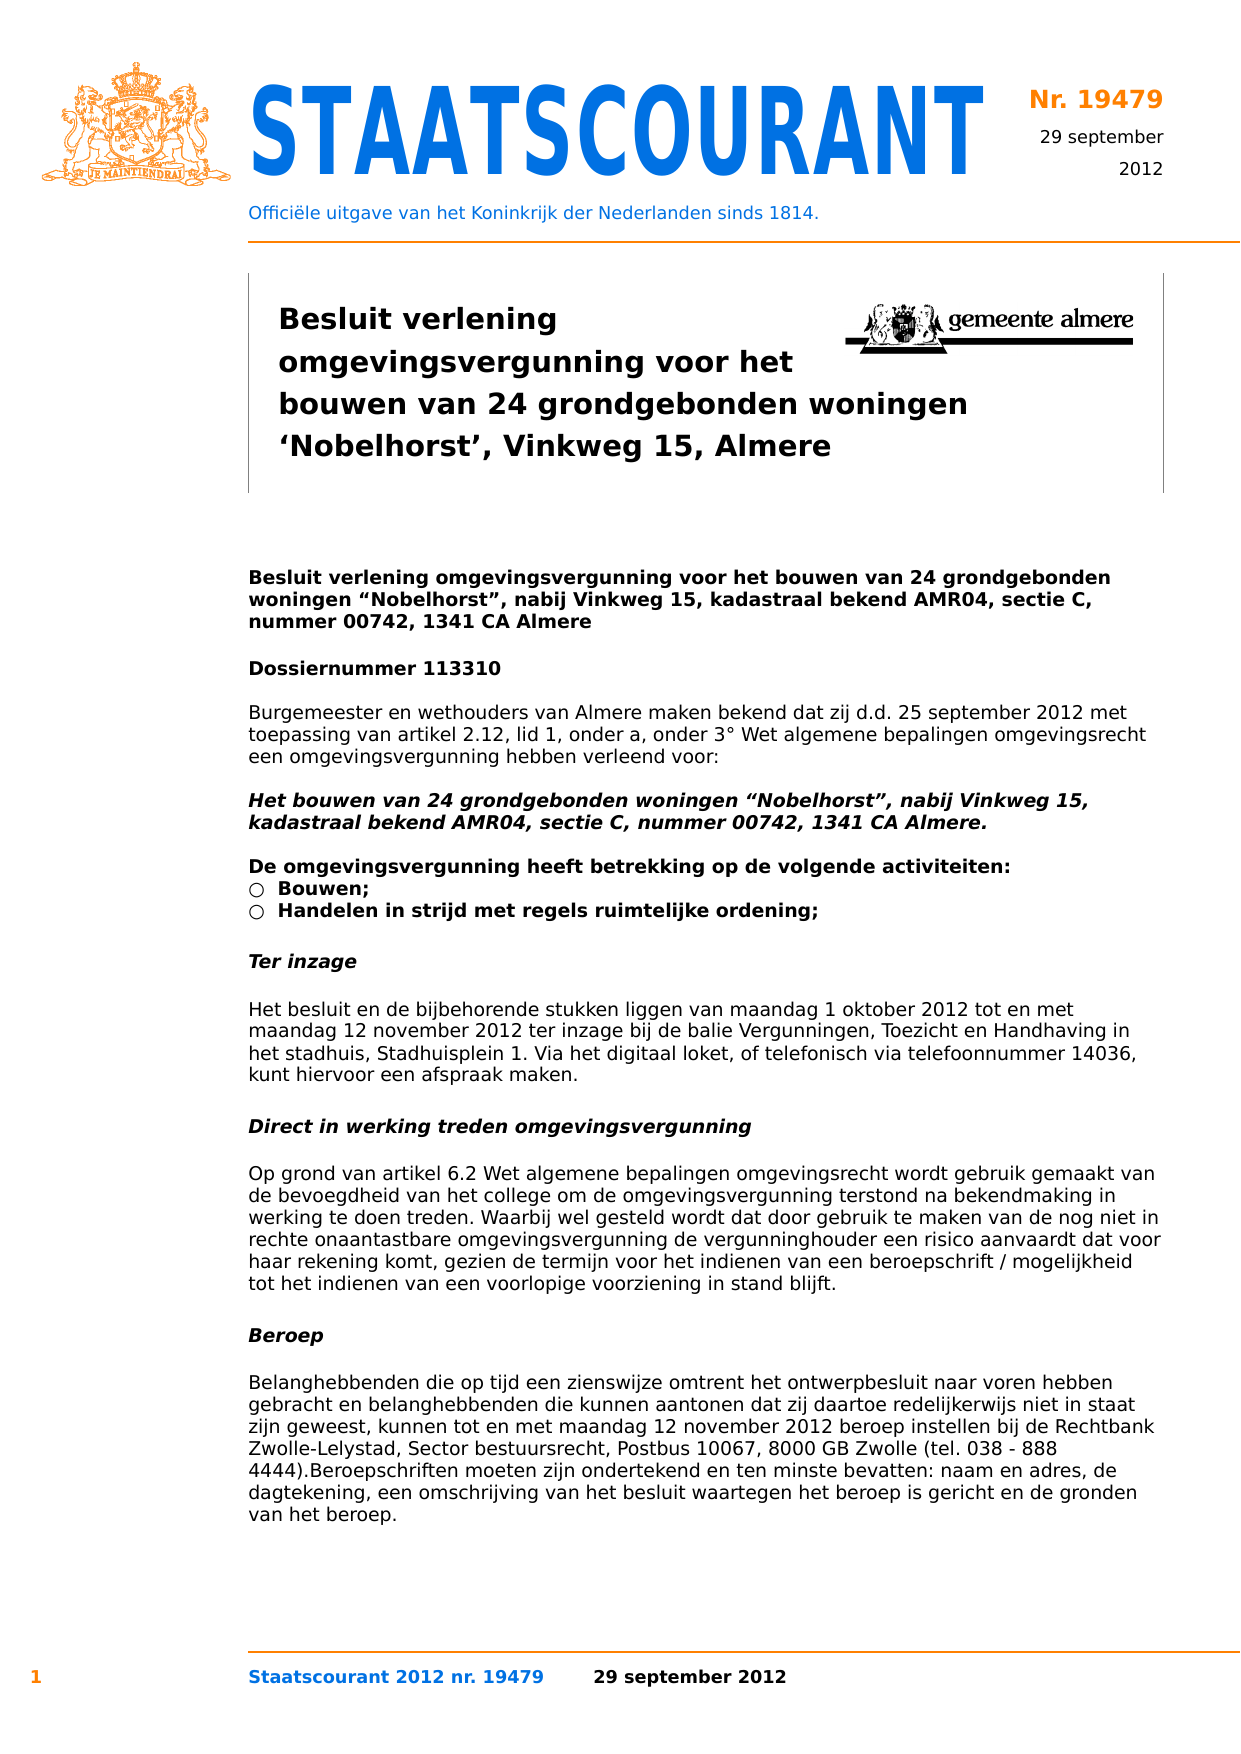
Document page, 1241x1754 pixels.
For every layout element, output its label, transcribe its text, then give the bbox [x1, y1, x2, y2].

table_cell Officiële uitgave van het Koninkrijk der Nederlanden sinds 1814. [248, 203, 1240, 241]
subtitle Ter inzage [248, 951, 1163, 973]
text Belanghebbenden die op tijd een zienswijze omtrent het ontwerpbesluit naar voren hebben gebracht en belanghebbenden die kunnen aantonen dat zij daartoe redelijkerwijs niet in staat zijn geweest, kunnen tot en met maandag 12 november 2012 beroep instellen bij de Rechtbank Zwolle-Lelystad, Sector bestuursrecht, Postbus 10067, 8000 GB Zwolle (tel. 038 - 888 4444).Beroepschriften moeten zijn ondertekend en ten minste bevatten: naam en adres, de dagtekening, een omschrijving van het besluit waartegen het beroep is gericht en de gronden van het beroep. [248, 1372, 1163, 1526]
text Dossiernummer 113310 [248, 658, 1163, 680]
table_cell 2012 [998, 153, 1240, 203]
table_header STAATSCOURANT [248, 62, 998, 203]
text Op grond van artikel 6.2 Wet algemene bepalingen omgevingsrecht wordt gebruik gemaakt van de bevoegdheid van het college om de omgevingsvergunning terstond na bekendmaking in werking te doen treden. Waarbij wel gesteld wordt dat door gebruik te maken van de nog niet in rechte onaantastbare omgevingsvergunning de vergunninghouder een risico aanvaardt dat voor haar rekening komt, gezien de termijn voor het indienen van een beroepschrift / mogelijkheid tot het indienen van een voorlopige voorziening in stand blijft. [248, 1163, 1163, 1295]
subtitle Besluit verlening omgevingsvergunning voor het bouwen van 24 grondgebonden woningen “Nobelhorst”, nabij Vinkweg 15, kadastraal bekend AMR04, sectie C, nummer 00742, 1341 CA Almere [248, 567, 1163, 633]
text De omgevingsvergunning heeft betrekking op de volgende activiteiten: [248, 856, 1163, 877]
table_cell 29 september [998, 121, 1240, 153]
text ○ Bouwen; [248, 877, 1163, 899]
text ○ Handelen in strijd met regels ruimtelijke ordening; [248, 899, 1163, 921]
subtitle Beroep [248, 1325, 1163, 1347]
picture [41, 62, 231, 186]
text Het bouwen van 24 grondgebonden woningen “Nobelhorst”, nabij Vinkweg 15, kadastraal bekend AMR04, sectie C, nummer 00742, 1341 CA Almere. [248, 790, 1163, 834]
subtitle Direct in werking treden omgevingsvergunning [248, 1116, 1163, 1138]
text Het besluit en de bijbehorende stukken liggen van maandag 1 oktober 2012 tot en met maandag 12 november 2012 ter inzage bij de balie Vergunningen, Toezicht en Handhaving in het stadhuis, Stadhuisplein 1. Via het digitaal loket, of telefonisch via telefoonnummer 14036, kunt hiervoor een afspraak maken. [248, 998, 1163, 1086]
subtitle Besluit verlening omgevingsvergunning voor het bouwen van 24 grondgebonden woningen ‘Nobelhorst’, Vinkweg 15, Almere [249, 273, 1163, 493]
table_header [25, 62, 248, 241]
picture [844, 302, 1134, 356]
table_header Nr. 19479 [998, 62, 1240, 121]
text Burgemeester en wethouders van Almere maken bekend dat zij d.d. 25 september 2012 met toepassing van artikel 2.12, lid 1, onder a, onder 3° Wet algemene bepalingen omgevingsrecht een omgevingsvergunning hebben verleend voor: [248, 702, 1163, 768]
